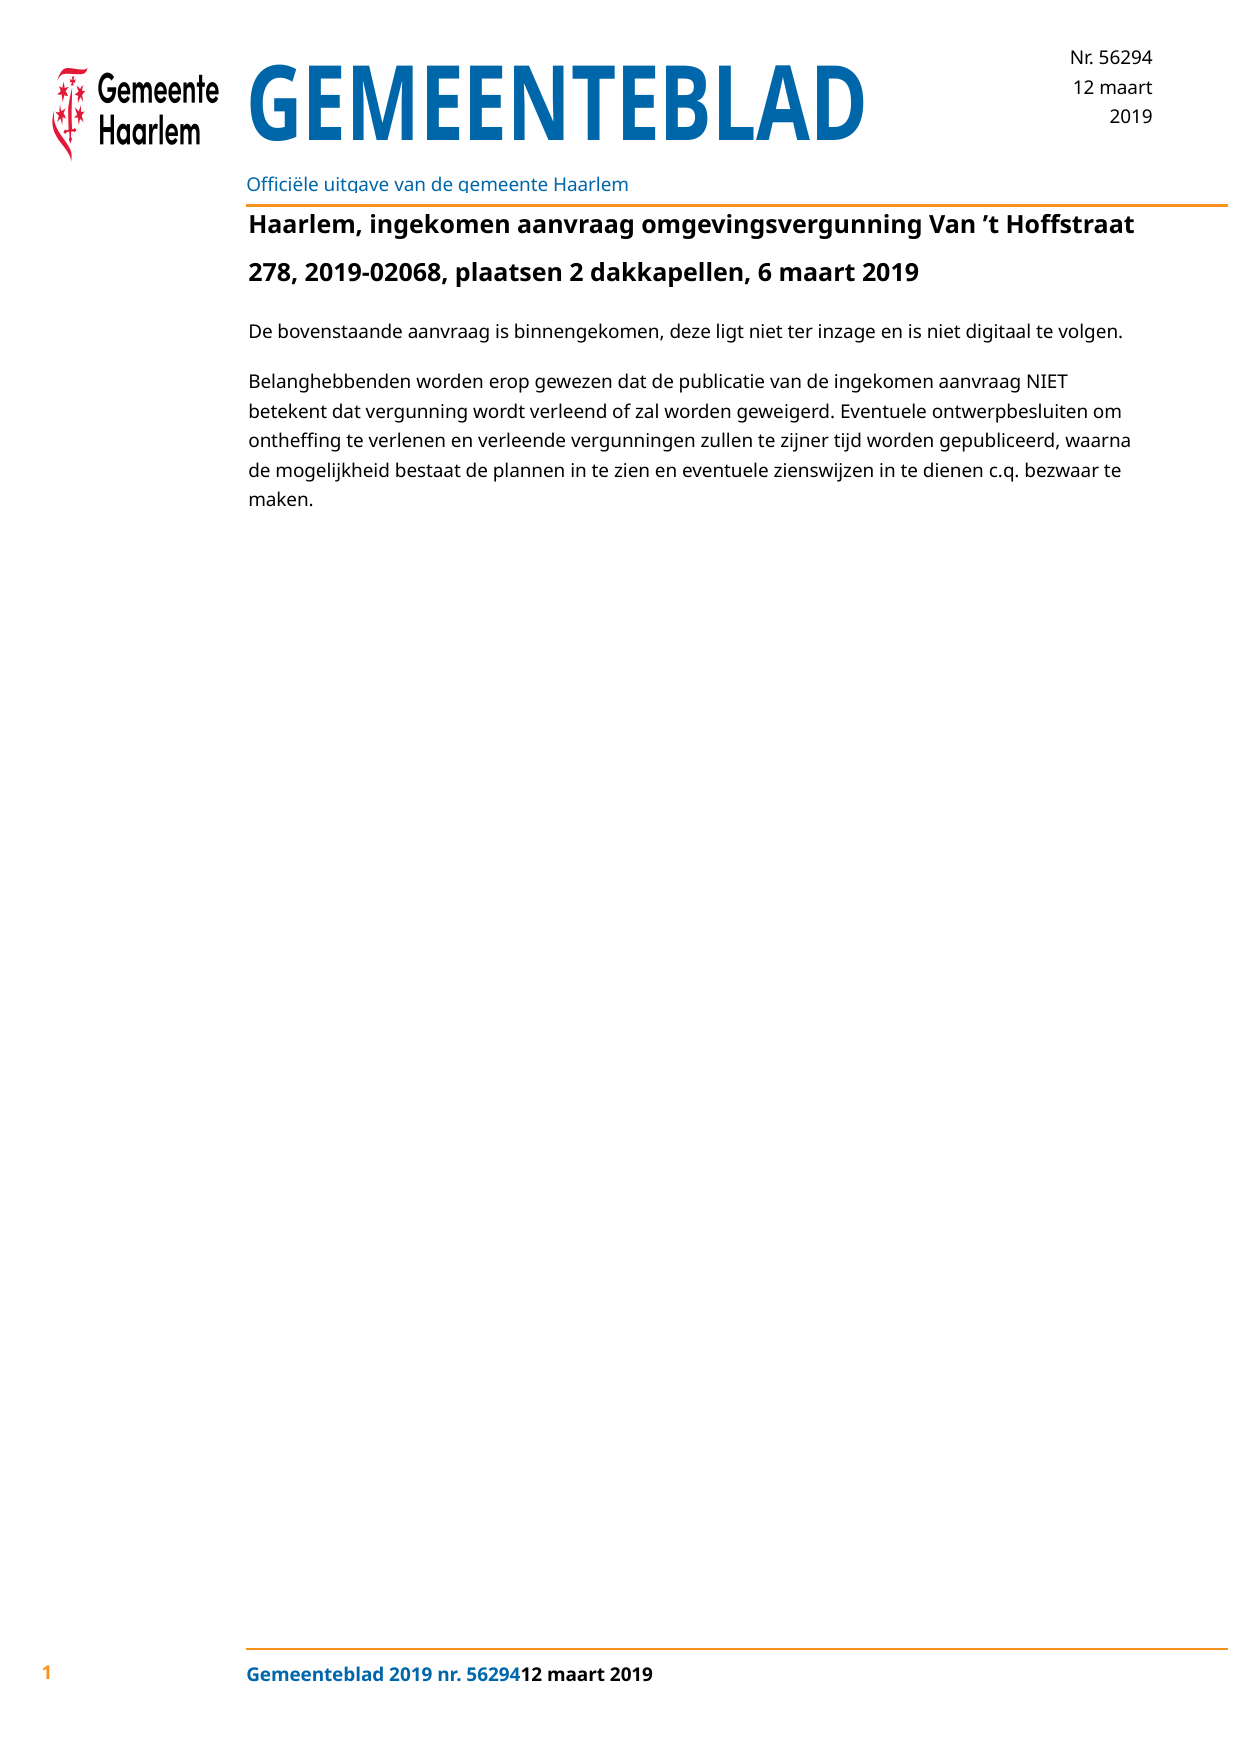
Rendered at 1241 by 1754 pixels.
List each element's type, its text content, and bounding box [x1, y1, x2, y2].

text De bovenstaande aanvraag is binnengekomen, deze ligt niet ter inzage en is niet digitaal te volgen. [248, 318, 1152, 344]
picture [41, 47, 231, 172]
text Haarlem, ingekomen aanvraag omgevingsvergunning Van ’t Hoffstraat 278, 2019-02068, plaatsen 2 dakkapellen, 6 maart 2019 [248, 207, 1152, 288]
text Belanghebbenden worden erop gewezen dat de publicatie van de ingekomen aanvraag NIET betekent dat vergunning wordt verleend of zal worden geweigerd. Eventuele ontwerpbesluiten om ontheffing te verlenen en verleende vergunningen zullen te zijner tijd worden gepubliceerd, waarna de mogelijkheid bestaat de plannen in te zien en eventuele zienswijzen in te dienen c.q. bezwaar te maken. [248, 368, 1152, 512]
